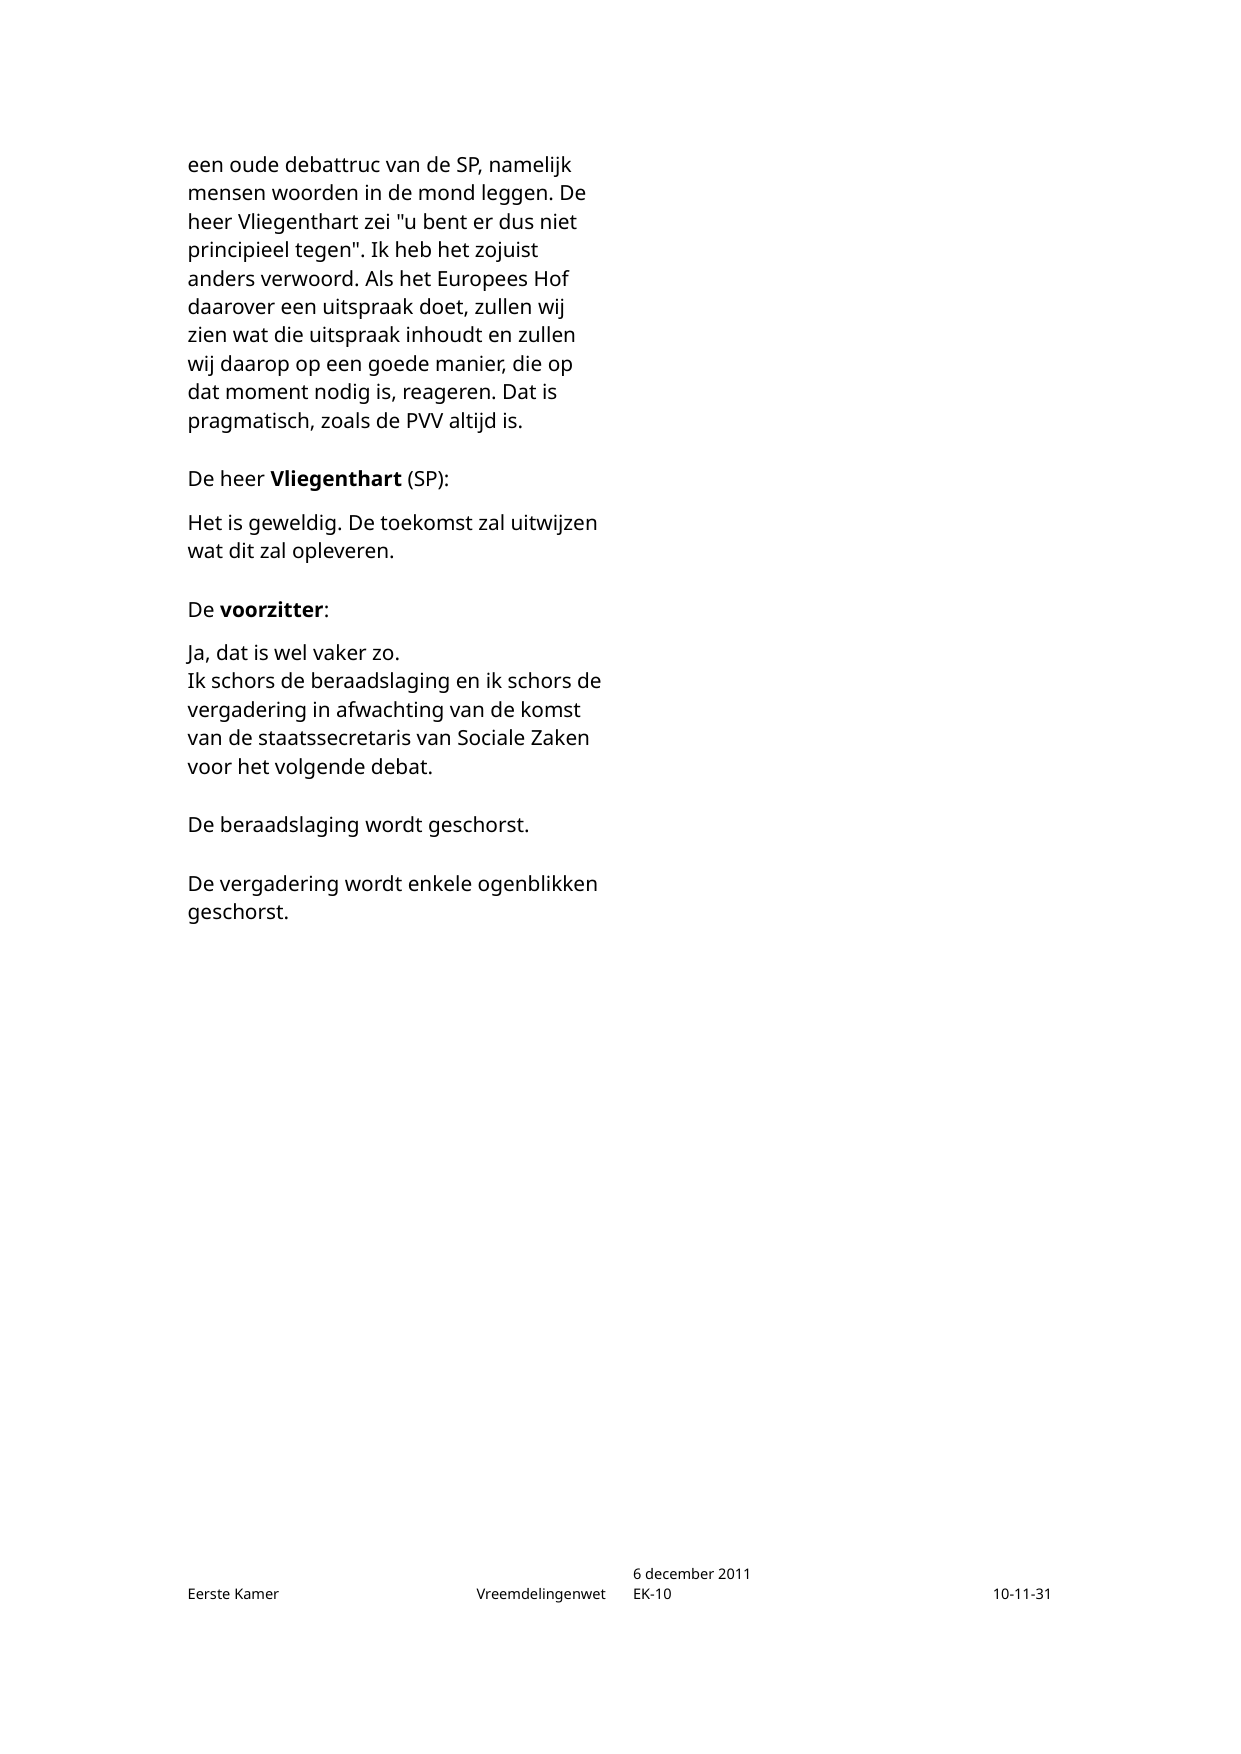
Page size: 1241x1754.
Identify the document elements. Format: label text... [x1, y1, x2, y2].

text Ja, dat is wel vaker zo. [187, 638, 605, 667]
text Ik schors de beraadslaging en ik schors de vergadering in afwachting van de komst van de staatssecretaris van Sociale Zaken voor het volgende debat. [187, 667, 605, 780]
text Het is geweldig. De toekomst zal uitwijzen wat dit zal opleveren. [187, 508, 605, 565]
text De heer Vliegenthart (SP): [187, 464, 605, 493]
text De beraadslaging wordt geschorst. [187, 810, 605, 839]
text een oude debattruc van de SP, namelijk mensen woorden in de mond leggen. De heer Vliegenthart zei "u bent er dus niet principieel tegen". Ik heb het zojuist anders verwoord. Als het Europees Hof daarover een uitspraak doet, zullen wij zien wat die uitspraak inhoudt en zullen wij daarop op een goede manier, die op dat moment nodig is, reageren. Dat is pragmatisch, zoals de PVV altijd is. [187, 150, 605, 434]
text De vergadering wordt enkele ogenblikken geschorst. [187, 869, 605, 926]
text De voorzitter: [187, 595, 605, 623]
